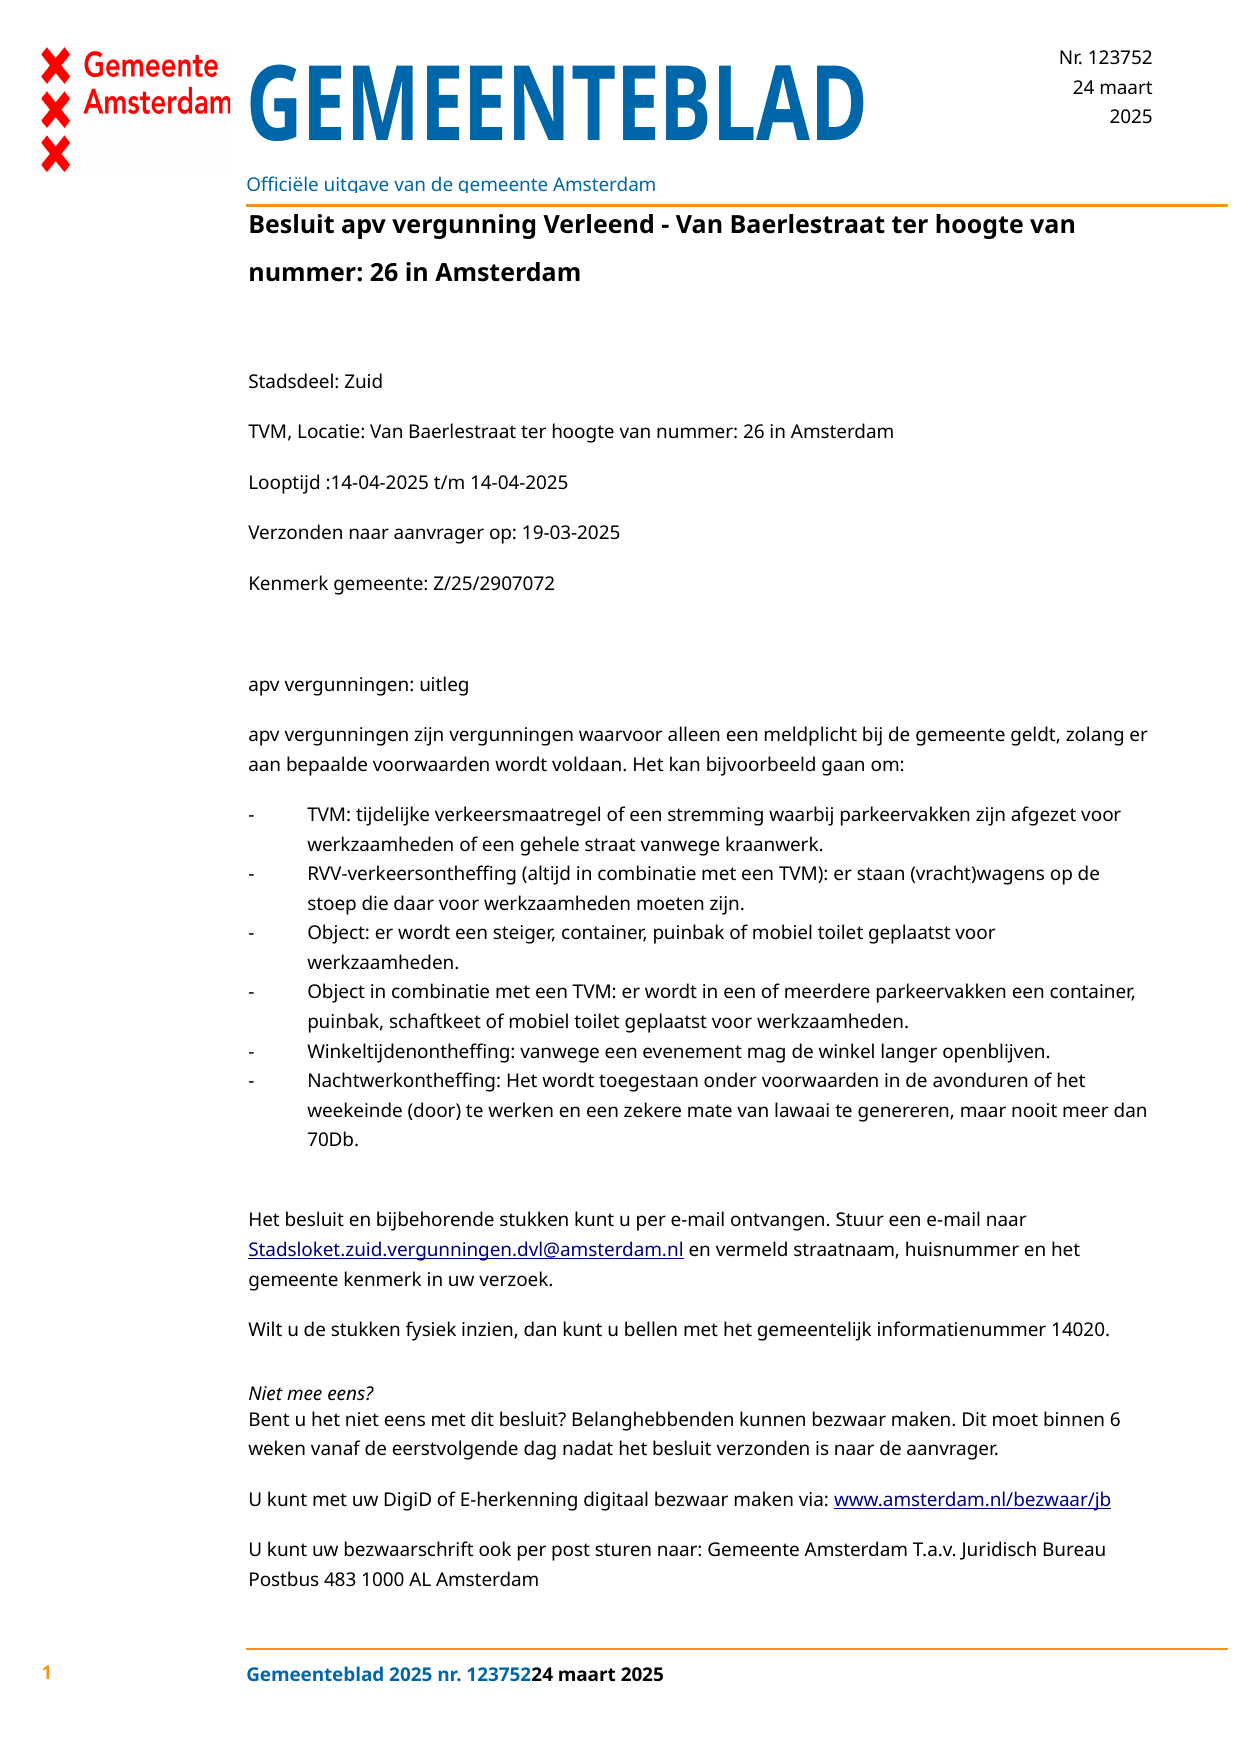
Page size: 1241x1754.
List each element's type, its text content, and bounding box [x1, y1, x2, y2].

list Object in combinatie met een TVM: er wordt in een of meerdere parkeervakken een container, puinbak, schaftkeet of mobiel toilet geplaatst voor werkzaamheden. [248, 979, 1152, 1034]
text U kunt met uw DigiD of E-herkenning digitaal bezwaar maken via: www.amsterdam.nl/bezwaar/jb [248, 1486, 1152, 1512]
text Wilt u de stukken fysiek inzien, dan kunt u bellen met het gemeentelijk informatienummer 14020. [248, 1316, 1152, 1342]
text Verzonden naar aanvrager op: 19-03-2025 [248, 519, 1152, 545]
text Het besluit en bijbehorende stukken kunt u per e-mail ontvangen. Stuur een e-mail naar Stadsloket.zuid.vergunningen.dvl@amsterdam.nl en vermeld straatnaam, huisnummer en het gemeente kenmerk in uw verzoek. [248, 1207, 1152, 1292]
list Nachtwerkontheffing: Het wordt toegestaan onder voorwaarden in de avonduren of het weekeinde (door) te werken en een zekere mate van lawaai te genereren, maar nooit meer dan 70Db. [248, 1067, 1152, 1152]
text apv vergunningen zijn vergunningen waarvoor alleen een meldplicht bij de gemeente geldt, zolang er aan bepaalde voorwaarden wordt voldaan. Het kan bijvoorbeeld gaan om: [248, 721, 1152, 777]
text apv vergunningen: uitleg [248, 671, 1152, 697]
text Besluit apv vergunning Verleend - Van Baerlestraat ter hoogte van nummer: 26 in Amsterdam [248, 207, 1152, 288]
list Object: er wordt een steiger, container, puinbak of mobiel toilet geplaatst voor werkzaamheden. [248, 919, 1152, 975]
text Kenmerk gemeente: Z/25/2907072 [248, 570, 1152, 596]
text Stadsdeel: Zuid [248, 368, 1152, 394]
list TVM: tijdelijke verkeersmaatregel of een stremming waarbij parkeervakken zijn afgezet voor werkzaamheden of een gehele straat vanwege kraanwerk. [248, 801, 1152, 857]
text Looptijd :14-04-2025 t/m 14-04-2025 [248, 469, 1152, 495]
list RVV-verkeersontheffing (altijd in combinatie met een TVM): er staan (vracht)wagens op de stoep die daar voor werkzaamheden moeten zijn. [248, 860, 1152, 916]
text TVM, Locatie: Van Baerlestraat ter hoogte van nummer: 26 in Amsterdam [248, 419, 1152, 444]
text U kunt uw bezwaarschrift ook per post sturen naar: Gemeente Amsterdam T.a.v. Juridisch Bureau Postbus 483 1000 AL Amsterdam [248, 1536, 1152, 1592]
picture [41, 47, 231, 172]
list Winkeltijdenontheffing: vanwege een evenement mag de winkel langer openblijven. [248, 1038, 1152, 1064]
text Bent u het niet eens met dit besluit? Belanghebbenden kunnen bezwaar maken. Dit moet binnen 6 weken vanaf de eerstvolgende dag nadat het besluit verzonden is naar de aanvrager. [248, 1406, 1152, 1461]
text Niet mee eens? [248, 1380, 1152, 1406]
